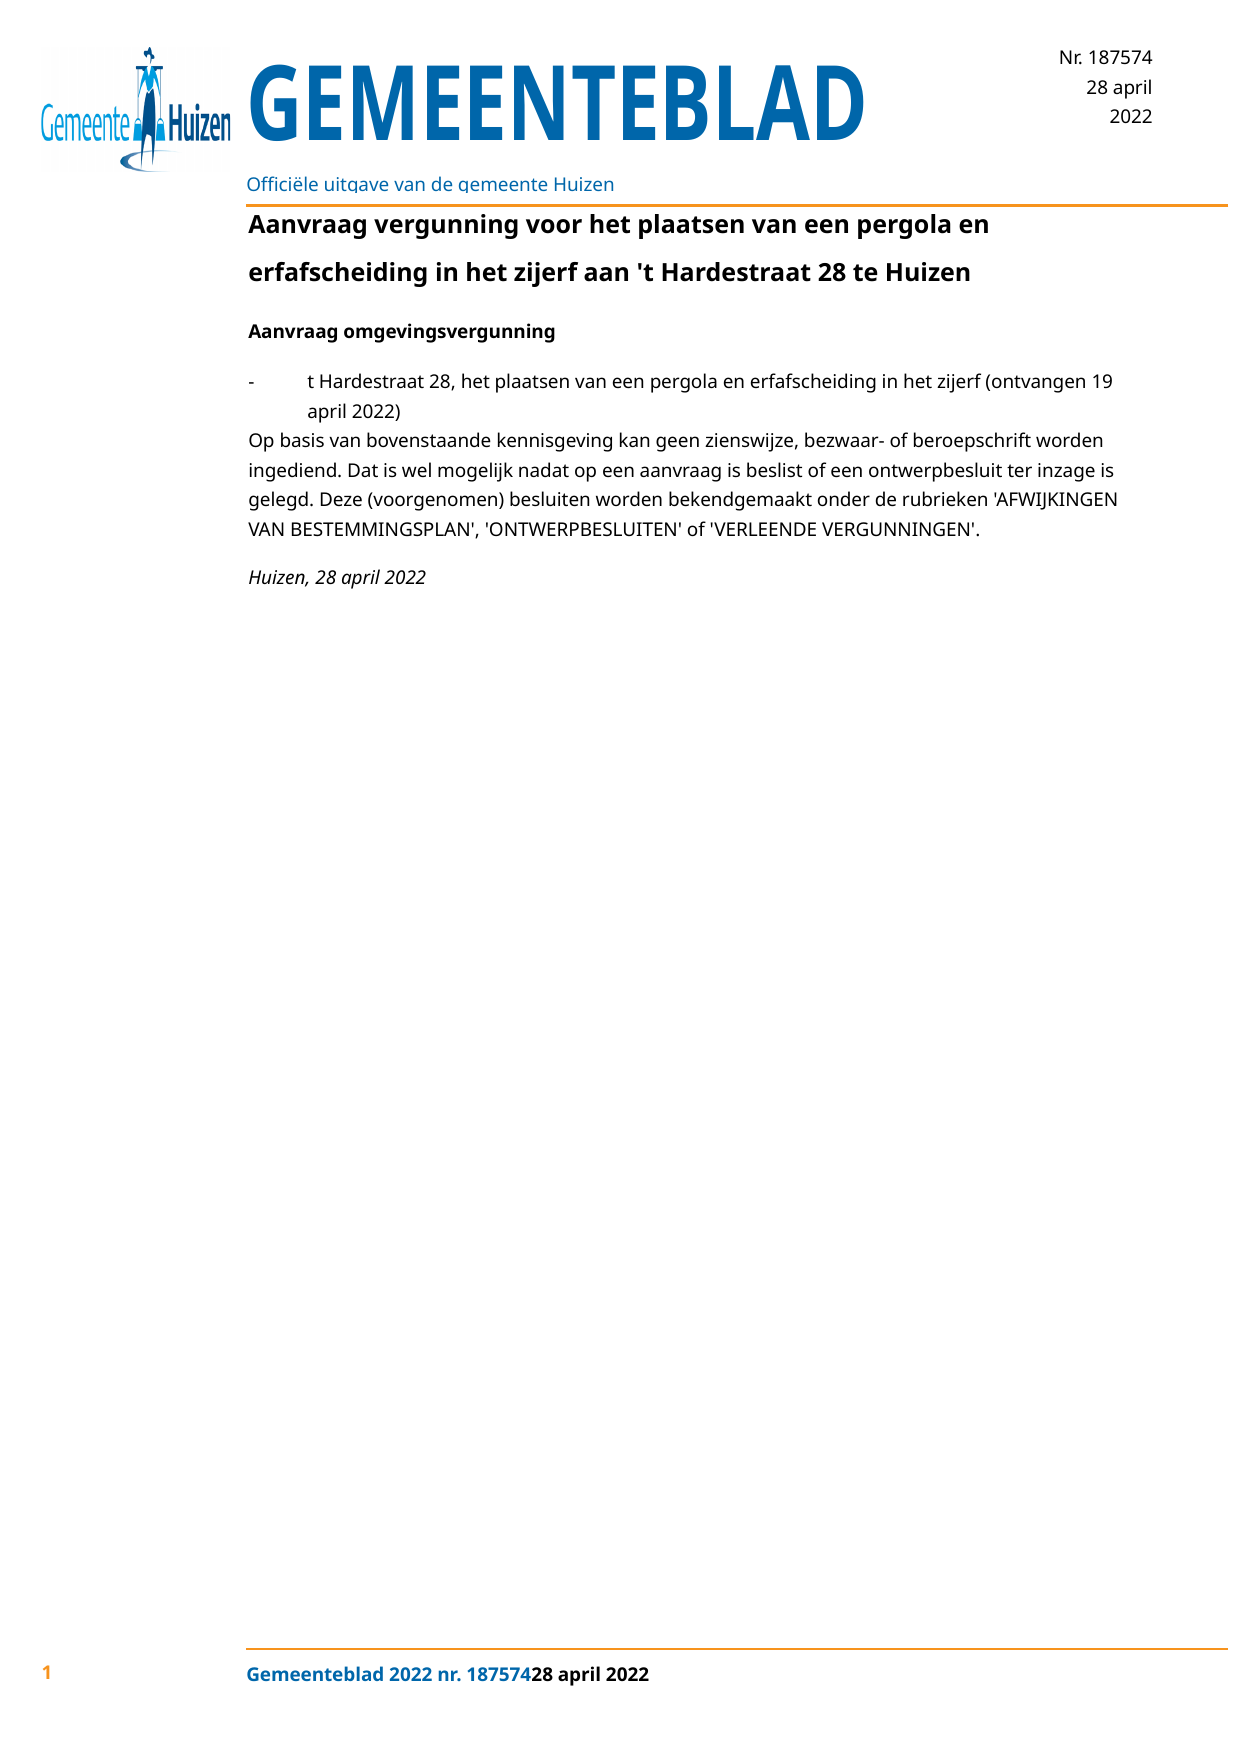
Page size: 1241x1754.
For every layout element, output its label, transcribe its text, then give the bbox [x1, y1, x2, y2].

list t Hardestraat 28, het plaatsen van een pergola en erfafscheiding in het zijerf (ontvangen 19 april 2022) [248, 368, 1152, 424]
text Huizen, 28 april 2022 [248, 564, 1152, 590]
picture [41, 47, 231, 172]
text Op basis van bovenstaande kennisgeving kan geen zienswijze, bezwaar- of beroepschrift worden ingediend. Dat is wel mogelijk nadat op een aanvraag is beslist of een ontwerpbesluit ter inzage is gelegd. Deze (voorgenomen) besluiten worden bekendgemaakt onder de rubrieken 'AFWIJKINGEN VAN BESTEMMINGSPLAN', 'ONTWERPBESLUITEN' of 'VERLEENDE VERGUNNINGEN'. [248, 427, 1152, 542]
text Aanvraag vergunning voor het plaatsen van een pergola en erfafscheiding in het zijerf aan 't Hardestraat 28 te Huizen [248, 207, 1152, 288]
text Aanvraag omgevingsvergunning [248, 318, 1152, 344]
